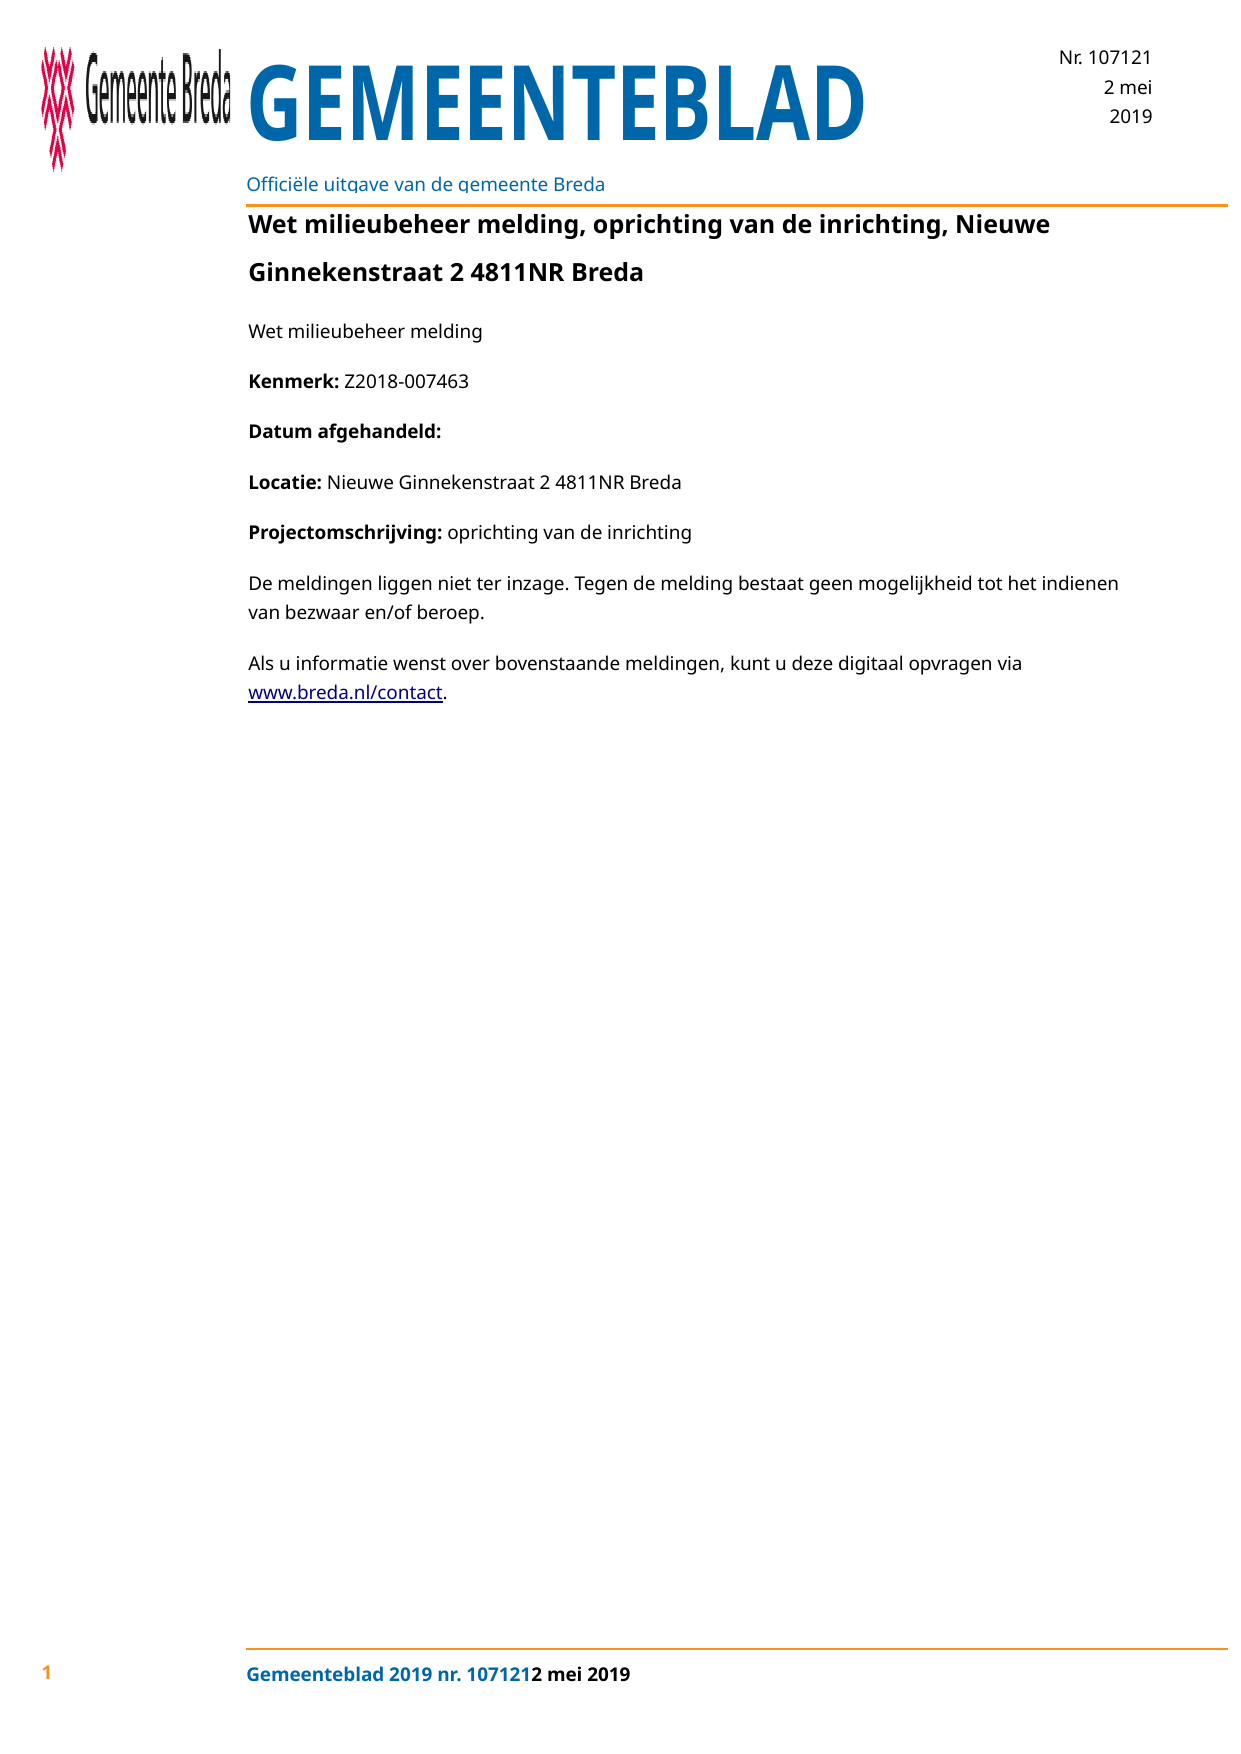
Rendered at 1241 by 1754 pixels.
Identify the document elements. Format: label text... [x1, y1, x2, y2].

text Wet milieubeheer melding [248, 318, 1152, 344]
text Datum afgehandeld: [248, 419, 1152, 444]
text Locatie: Nieuwe Ginnekenstraat 2 4811NR Breda [248, 469, 1152, 495]
picture [41, 47, 231, 172]
text Wet milieubeheer melding, oprichting van de inrichting, Nieuwe Ginnekenstraat 2 4811NR Breda [248, 207, 1152, 288]
text Projectomschrijving: oprichting van de inrichting [248, 519, 1152, 545]
text Kenmerk: Z2018-007463 [248, 368, 1152, 394]
text Als u informatie wenst over bovenstaande meldingen, kunt u deze digitaal opvragen via www.breda.nl/contact. [248, 650, 1152, 705]
text De meldingen liggen niet ter inzage. Tegen de melding bestaat geen mogelijkheid tot het indienen van bezwaar en/of beroep. [248, 570, 1152, 625]
